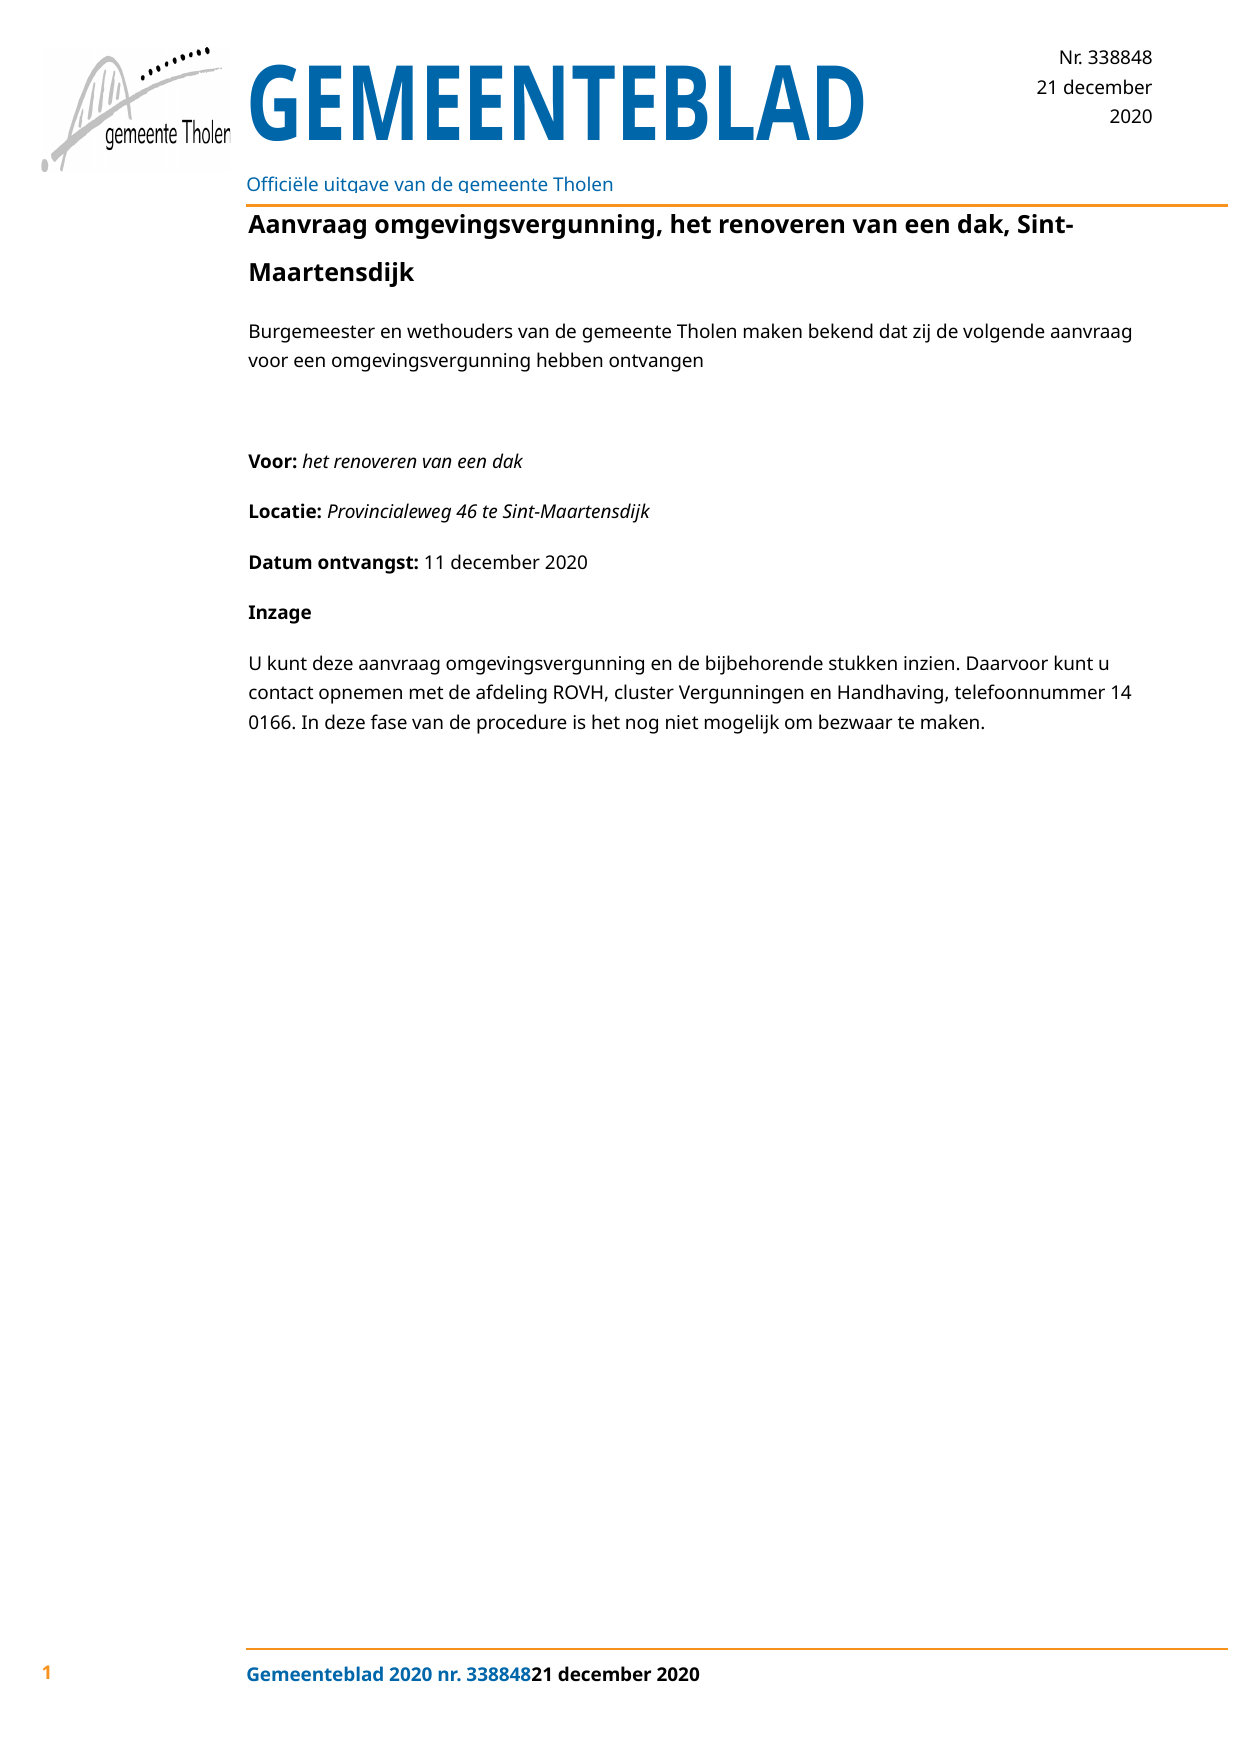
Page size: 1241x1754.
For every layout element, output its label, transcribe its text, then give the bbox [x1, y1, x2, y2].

text Datum ontvangst: 11 december 2020 [248, 549, 1152, 575]
text Burgemeester en wethouders van de gemeente Tholen maken bekend dat zij de volgende aanvraag voor een omgevingsvergunning hebben ontvangen [248, 318, 1152, 373]
text Inzage [248, 599, 1152, 625]
text U kunt deze aanvraag omgevingsvergunning en de bijbehorende stukken inzien. Daarvoor kunt u contact opnemen met de afdeling ROVH, cluster Vergunningen en Handhaving, telefoonnummer 14 0166. In deze fase van de procedure is het nog niet mogelijk om bezwaar te maken. [248, 650, 1152, 735]
text Voor: het renoveren van een dak [248, 448, 1152, 474]
text Aanvraag omgevingsvergunning, het renoveren van een dak, Sint-Maartensdijk [248, 207, 1152, 288]
picture [41, 47, 231, 172]
text Locatie: Provincialeweg 46 te Sint-Maartensdijk [248, 499, 1152, 524]
